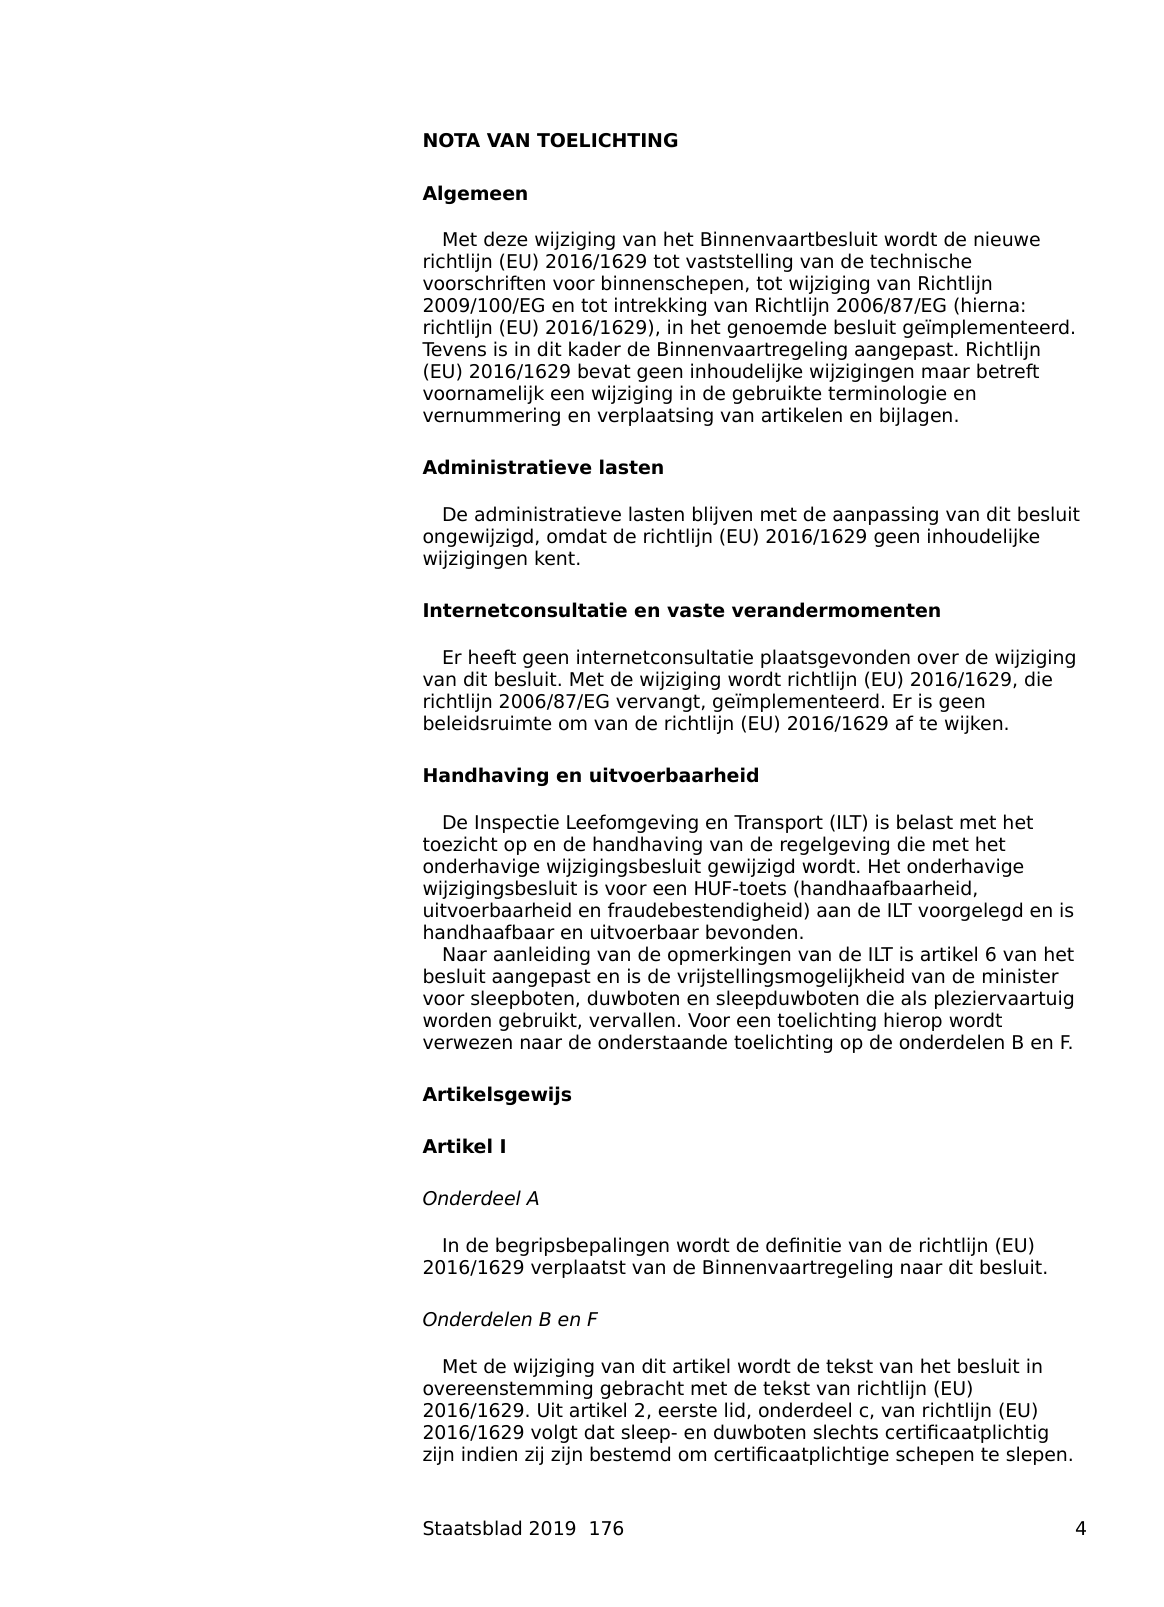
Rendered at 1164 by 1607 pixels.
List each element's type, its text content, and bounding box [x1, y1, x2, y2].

subtitle Onderdelen B en F [422, 1309, 1087, 1331]
subtitle Onderdeel A [422, 1188, 1087, 1210]
text Er heeft geen internetconsultatie plaatsgevonden over de wijziging van dit besluit. Met de wijziging wordt richtlijn (EU) 2016/1629, die richtlijn 2006/87/EG vervangt, geïmplementeerd. Er is geen beleidsruimte om van de richtlijn (EU) 2016/1629 af te wijken. [422, 647, 1087, 735]
subtitle Administratieve lasten [422, 457, 1087, 479]
subtitle Handhaving en uitvoerbaarheid [422, 765, 1087, 787]
text Naar aanleiding van de opmerkingen van de ILT is artikel 6 van het besluit aangepast en is de vrijstellingsmogelijkheid van de minister voor sleepboten, duwboten en sleepduwboten die als pleziervaartuig worden gebruikt, vervallen. Voor een toelichting hierop wordt verwezen naar de onderstaande toelichting op de onderdelen B en F. [422, 944, 1087, 1054]
text De administratieve lasten blijven met de aanpassing van dit besluit ongewijzigd, omdat de richtlijn (EU) 2016/1629 geen inhoudelijke wijzigingen kent. [422, 504, 1087, 570]
subtitle Artikelsgewijs [422, 1084, 1087, 1106]
subtitle Algemeen [422, 182, 1087, 204]
text Met de wijziging van dit artikel wordt de tekst van het besluit in overeenstemming gebracht met de tekst van richtlijn (EU) 2016/1629. Uit artikel 2, eerste lid, onderdeel c, van richtlijn (EU) 2016/1629 volgt dat sleep- en duwboten slechts certificaatplichtig zijn indien zij zijn bestemd om certificaatplichtige schepen te slepen. [422, 1356, 1087, 1466]
text De Inspectie Leefomgeving en Transport (ILT) is belast met het toezicht op en de handhaving van de regelgeving die met het onderhavige wijzigingsbesluit gewijzigd wordt. Het onderhavige wijzigingsbesluit is voor een HUF-toets (handhaafbaarheid, uitvoerbaarheid en fraudebestendigheid) aan de ILT voorgelegd en is handhaafbaar en uitvoerbaar bevonden. [422, 812, 1087, 944]
subtitle Internetconsultatie en vaste verandermomenten [422, 600, 1087, 622]
text In de begripsbepalingen wordt de definitie van de richtlijn (EU) 2016/1629 verplaatst van de Binnenvaartregeling naar dit besluit. [422, 1235, 1087, 1279]
subtitle NOTA VAN TOELICHTING [422, 130, 1087, 152]
subtitle Artikel I [422, 1136, 1087, 1158]
text Met deze wijziging van het Binnenvaartbesluit wordt de nieuwe richtlijn (EU) 2016/1629 tot vaststelling van de technische voorschriften voor binnenschepen, tot wijziging van Richtlijn 2009/100/EG en tot intrekking van Richtlijn 2006/87/EG (hierna: richtlijn (EU) 2016/1629), in het genoemde besluit geïmplementeerd. Tevens is in dit kader de Binnenvaartregeling aangepast. Richtlijn (EU) 2016/1629 bevat geen inhoudelijke wijzigingen maar betreft voornamelijk een wijziging in de gebruikte terminologie en vernummering en verplaatsing van artikelen en bijlagen. [422, 229, 1087, 427]
